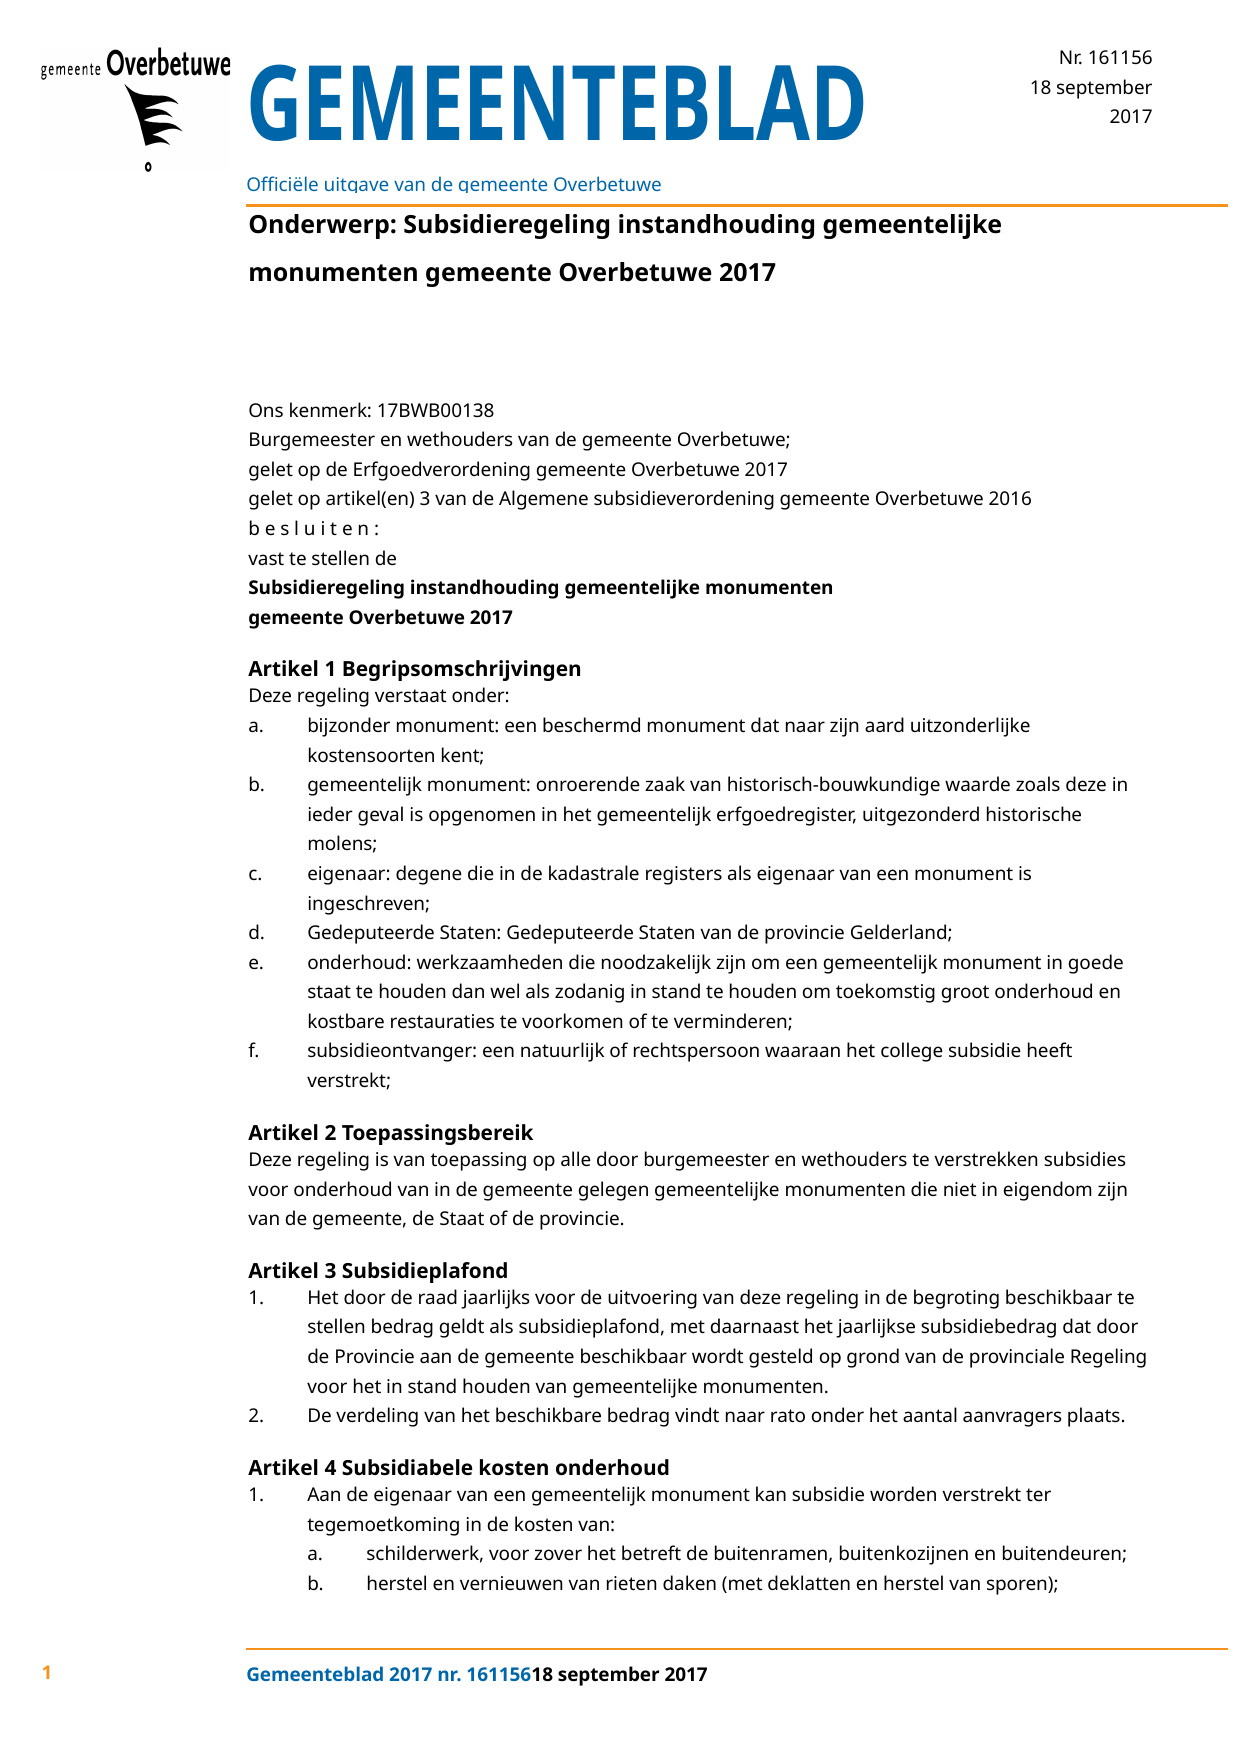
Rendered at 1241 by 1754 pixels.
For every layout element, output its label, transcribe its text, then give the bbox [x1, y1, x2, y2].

text gelet op artikel(en) 3 van de Algemene subsidieverordening gemeente Overbetuwe 2016 [248, 486, 1152, 511]
text Artikel 3 Subsidieplafond [248, 1256, 1152, 1284]
text gelet op de Erfgoedverordening gemeente Overbetuwe 2017 [248, 456, 1152, 482]
text vast te stellen de [248, 545, 1152, 570]
text Deze regeling is van toepassing op alle door burgemeester en wethouders te verstrekken subsidies voor onderhoud van in de gemeente gelegen gemeentelijke monumenten die niet in eigendom zijn van de gemeente, de Staat of de provincie. [248, 1146, 1152, 1231]
list eigenaar: degene die in de kadastrale registers als eigenaar van een monument is ingeschreven; [248, 860, 1152, 916]
list Het door de raad jaarlijks voor de uitvoering van deze regeling in de begroting beschikbaar te stellen bedrag geldt als subsidieplafond, met daarnaast het jaarlijkse subsidiebedrag dat door de Provincie aan de gemeente beschikbaar wordt gesteld op grond van de provinciale Regeling voor het in stand houden van gemeentelijke monumenten. [248, 1284, 1152, 1399]
text Artikel 1 Begripsomschrijvingen [248, 654, 1152, 683]
list bijzonder monument: een beschermd monument dat naar zijn aard uitzonderlijke kostensoorten kent; [248, 712, 1152, 768]
text Ons kenmerk: 17BWB00138 [248, 397, 1152, 422]
list Gedeputeerde Staten: Gedeputeerde Staten van de provincie Gelderland; [248, 919, 1152, 945]
text Artikel 2 Toepassingsbereik [248, 1118, 1152, 1146]
list herstel en vernieuwen van rieten daken (met deklatten en herstel van sporen); [307, 1570, 1152, 1596]
picture [41, 47, 231, 172]
list schilderwerk, voor zover het betreft de buitenramen, buitenkozijnen en buitendeuren; [307, 1541, 1152, 1566]
text Deze regeling verstaat onder: [248, 683, 1152, 708]
list subsidieontvanger: een natuurlijk of rechtspersoon waaraan het college subsidie heeft verstrekt; [248, 1038, 1152, 1093]
text Onderwerp: Subsidieregeling instandhouding gemeentelijke monumenten gemeente Overbetuwe 2017 [248, 207, 1152, 288]
list De verdeling van het beschikbare bedrag vindt naar rato onder het aantal aanvragers plaats. [248, 1402, 1152, 1428]
text Subsidieregeling instandhouding gemeentelijke monumenten [248, 574, 1152, 600]
list Aan de eigenaar van een gemeentelijk monument kan subsidie worden verstrekt ter tegemoetkoming in de kosten van: [248, 1481, 1152, 1537]
list gemeentelijk monument: onroerende zaak van historisch-bouwkundige waarde zoals deze in ieder geval is opgenomen in het gemeentelijk erfgoedregister, uitgezonderd historische molens; [248, 771, 1152, 856]
text Artikel 4 Subsidiabele kosten onderhoud [248, 1453, 1152, 1481]
text Burgemeester en wethouders van de gemeente Overbetuwe; [248, 426, 1152, 452]
text gemeente Overbetuwe 2017 [248, 604, 1152, 629]
list onderhoud: werkzaamheden die noodzakelijk zijn om een gemeentelijk monument in goede staat te houden dan wel als zodanig in stand te houden om toekomstig groot onderhoud en kostbare restauraties te voorkomen of te verminderen; [248, 949, 1152, 1034]
text b e s l u i t e n : [248, 515, 1152, 541]
